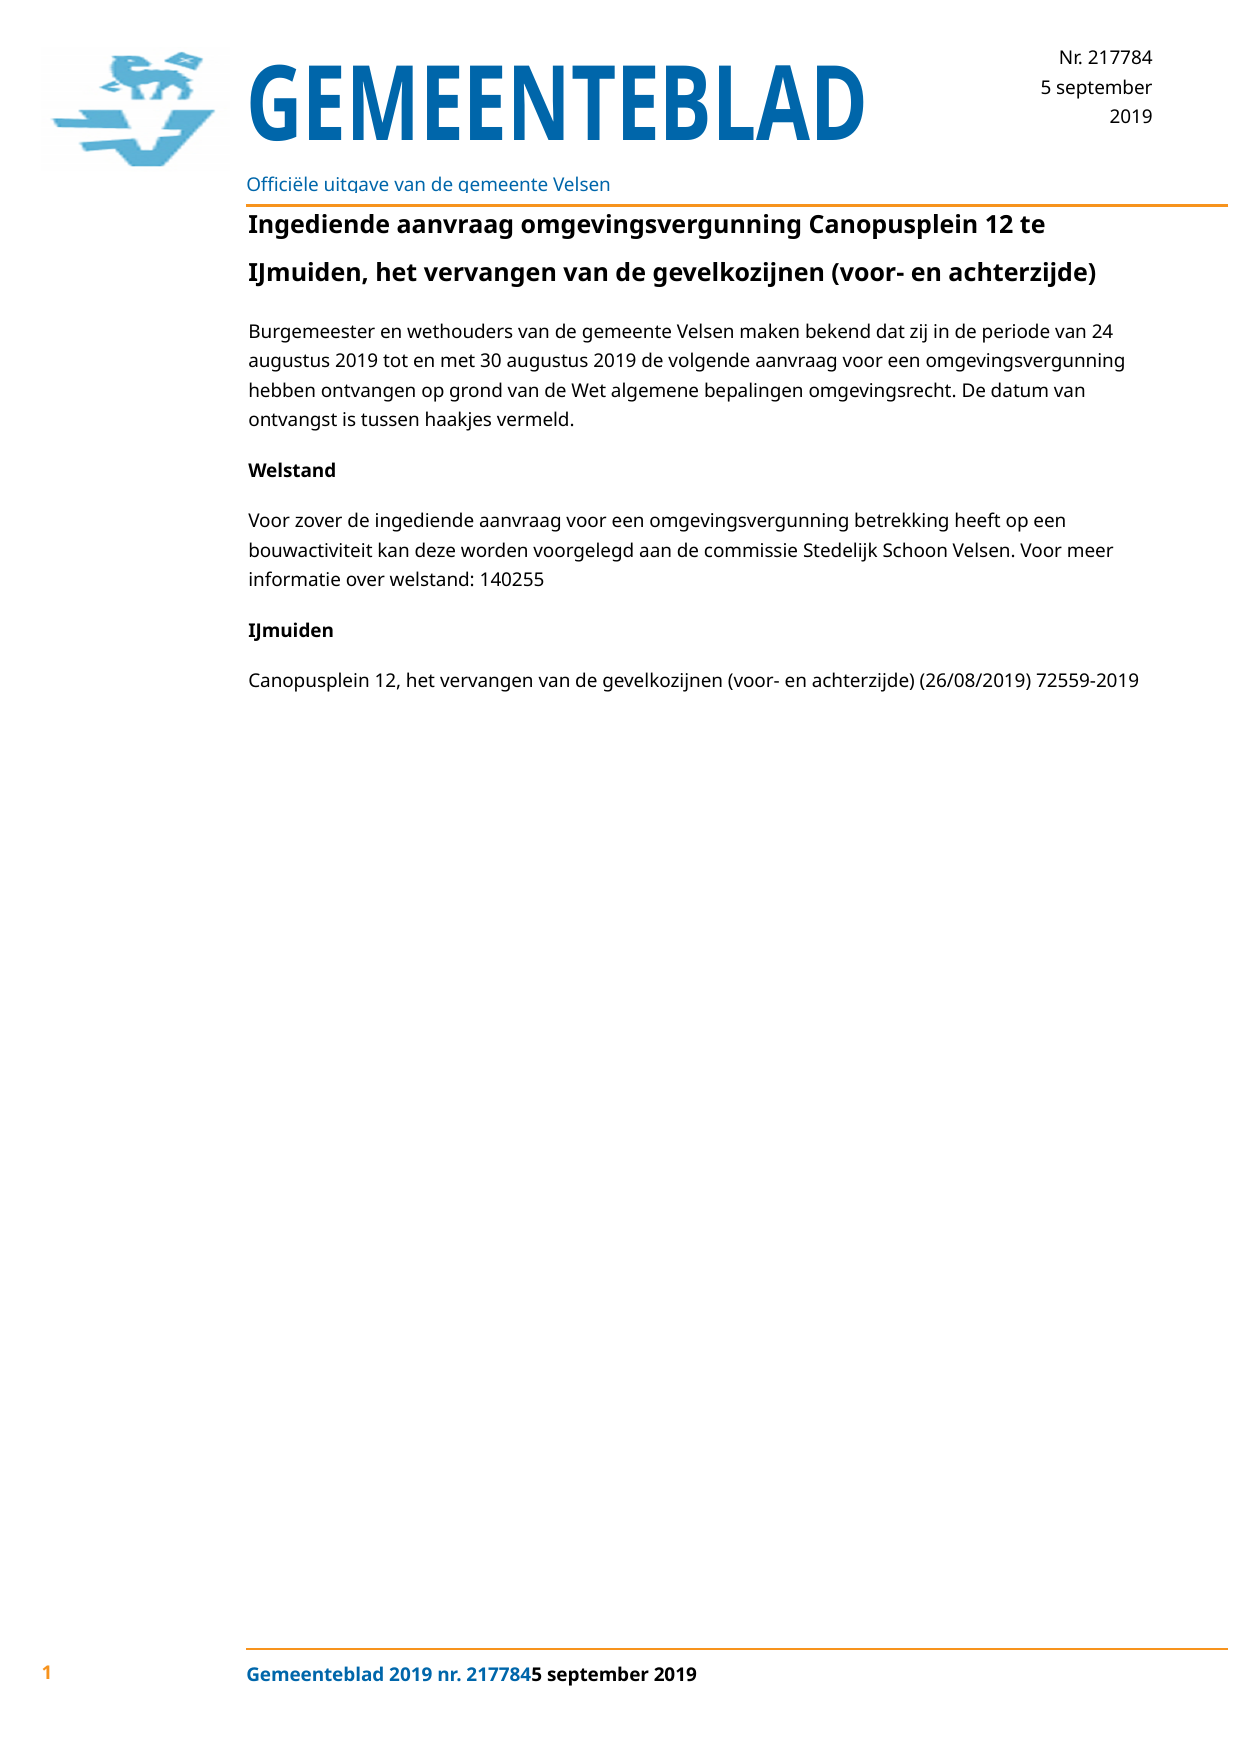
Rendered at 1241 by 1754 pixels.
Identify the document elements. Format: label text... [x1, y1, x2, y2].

text Welstand [248, 457, 1152, 483]
picture [41, 47, 231, 172]
text Voor zover de ingediende aanvraag voor een omgevingsvergunning betrekking heeft op een bouwactiviteit kan deze worden voorgelegd aan de commissie Stedelijk Schoon Velsen. Voor meer informatie over welstand: 140255 [248, 507, 1152, 592]
text Ingediende aanvraag omgevingsvergunning Canopusplein 12 te IJmuiden, het vervangen van de gevelkozijnen (voor- en achterzijde) [248, 207, 1152, 288]
text Burgemeester en wethouders van de gemeente Velsen maken bekend dat zij in de periode van 24 augustus 2019 tot en met 30 augustus 2019 de volgende aanvraag voor een omgevingsvergunning hebben ontvangen op grond van de Wet algemene bepalingen omgevingsrecht. De datum van ontvangst is tussen haakjes vermeld. [248, 318, 1152, 432]
text IJmuiden [248, 617, 1152, 643]
text Canopusplein 12, het vervangen van de gevelkozijnen (voor- en achterzijde) (26/08/2019) 72559-2019 [248, 667, 1152, 693]
